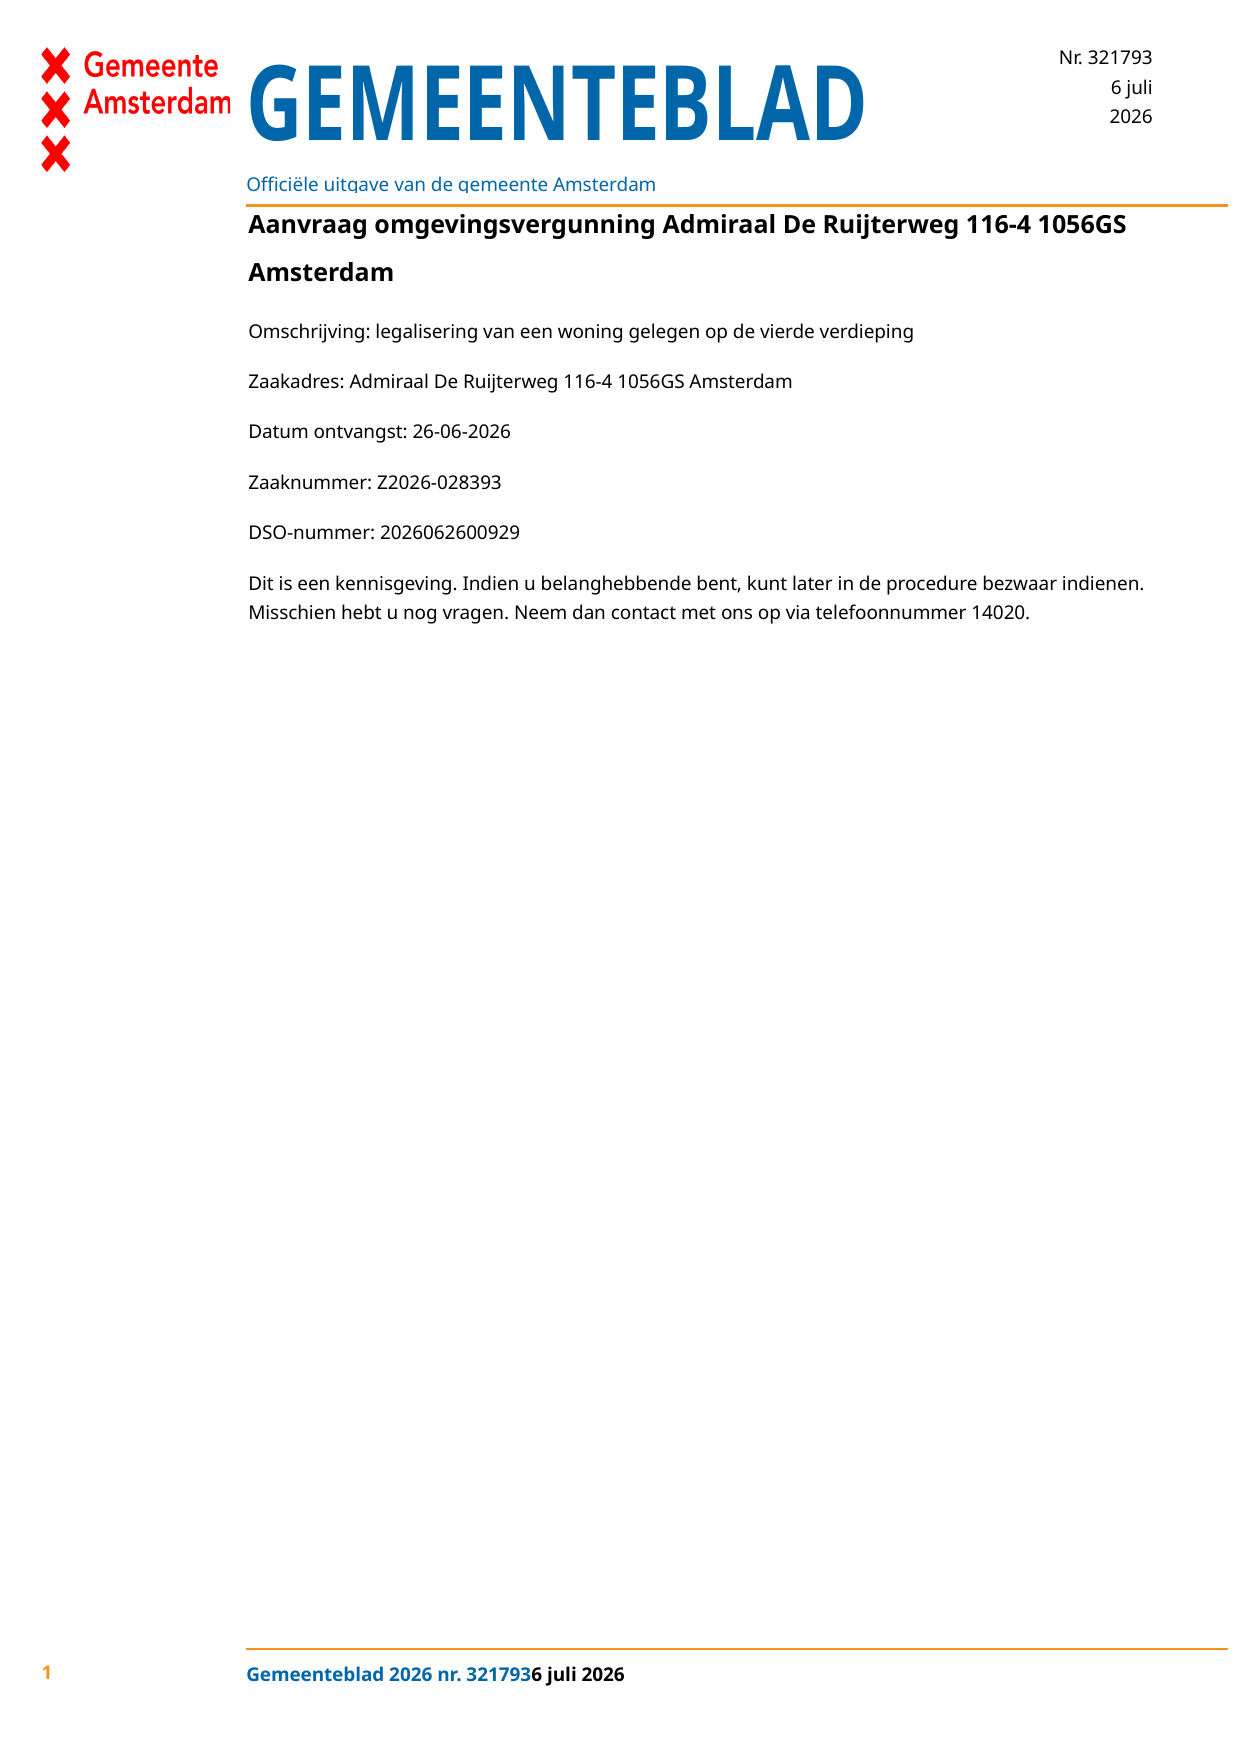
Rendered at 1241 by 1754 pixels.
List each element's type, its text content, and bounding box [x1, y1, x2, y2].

text Zaakadres: Admiraal De Ruijterweg 116-4 1056GS Amsterdam [248, 368, 1152, 394]
text Dit is een kennisgeving. Indien u belanghebbende bent, kunt later in de procedure bezwaar indienen. Misschien hebt u nog vragen. Neem dan contact met ons op via telefoonnummer 14020. [248, 570, 1152, 625]
text Aanvraag omgevingsvergunning Admiraal De Ruijterweg 116-4 1056GS Amsterdam [248, 207, 1152, 288]
text Zaaknummer: Z2026-028393 [248, 469, 1152, 495]
picture [41, 47, 231, 172]
text Datum ontvangst: 26-06-2026 [248, 419, 1152, 444]
text Omschrijving: legalisering van een woning gelegen op de vierde verdieping [248, 318, 1152, 344]
text DSO-nummer: 2026062600929 [248, 519, 1152, 545]
